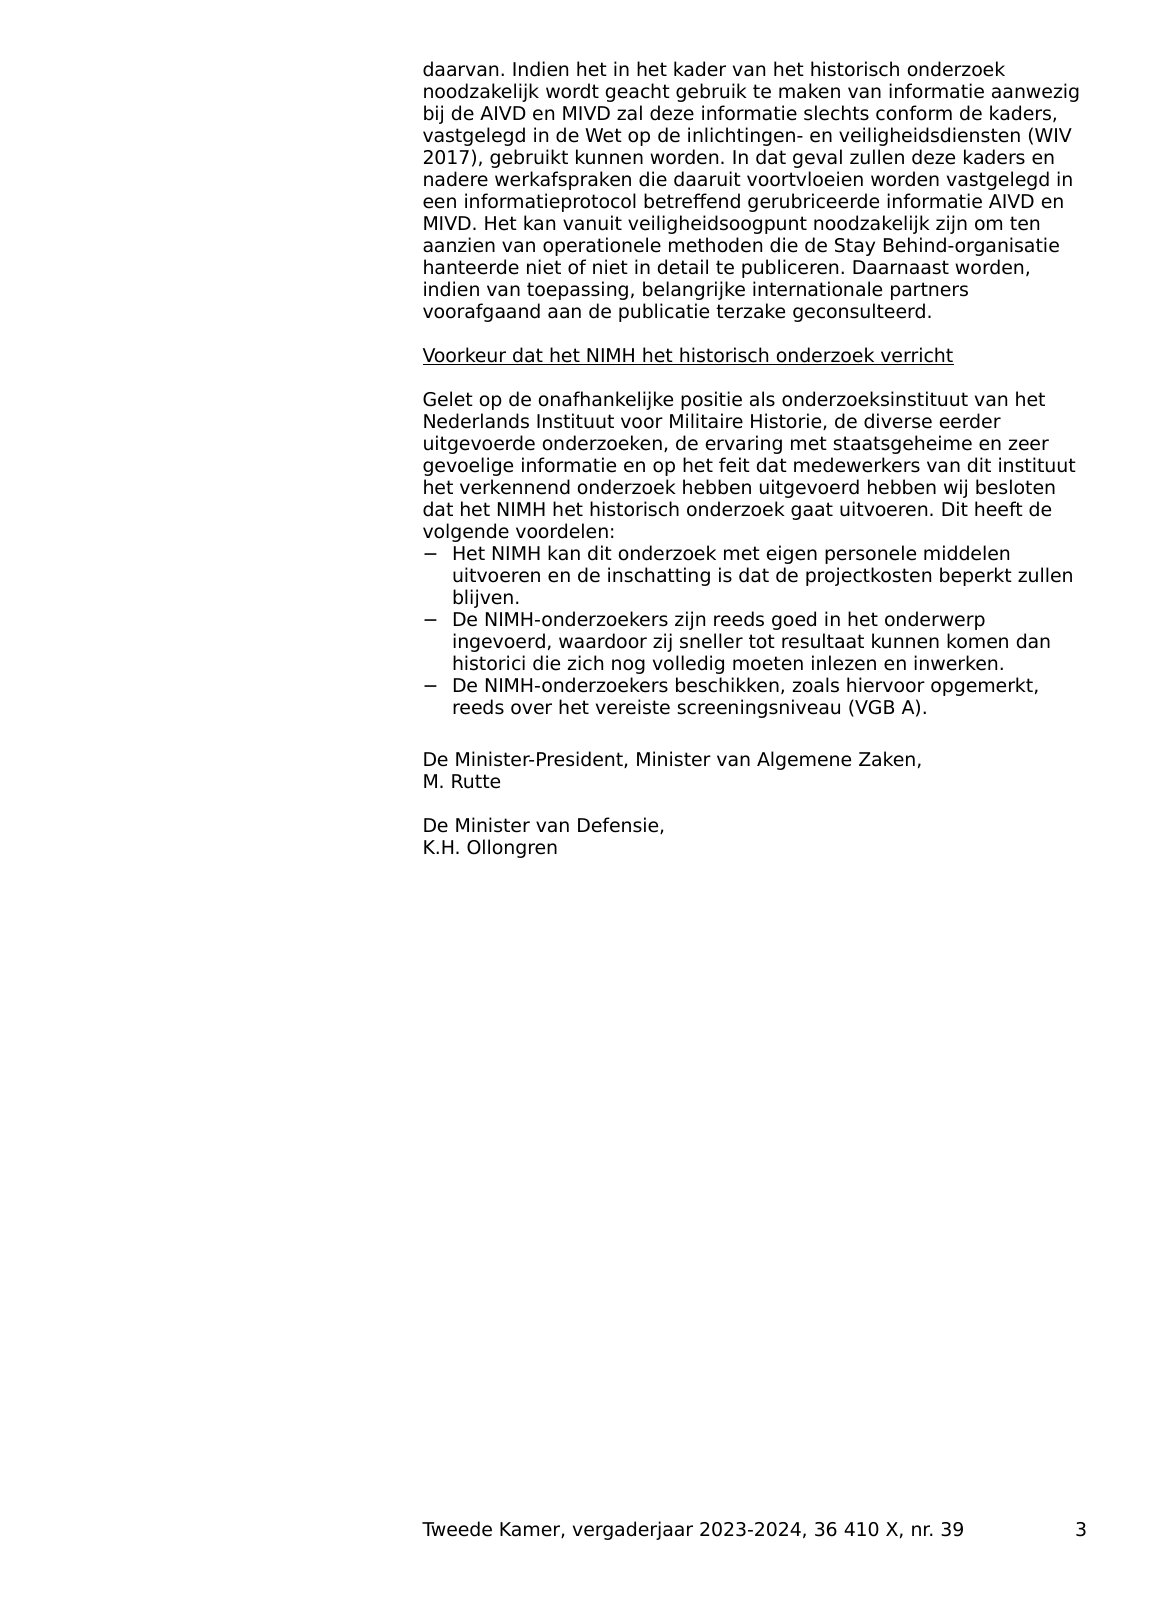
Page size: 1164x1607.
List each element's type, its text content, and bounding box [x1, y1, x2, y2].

subtitle Voorkeur dat het NIMH het historisch onderzoek verricht [422, 345, 1087, 367]
text − Het NIMH kan dit onderzoek met eigen personele middelen uitvoeren en de inschatting is dat de projectkosten beperkt zullen blijven. [422, 543, 1087, 609]
text De Minister van Defensie, K.H. Ollongren [422, 815, 1087, 859]
text daarvan. Indien het in het kader van het historisch onderzoek noodzakelijk wordt geacht gebruik te maken van informatie aanwezig bij de AIVD en MIVD zal deze informatie slechts conform de kaders, vastgelegd in de Wet op de inlichtingen- en veiligheidsdiensten (WIV 2017), gebruikt kunnen worden. In dat geval zullen deze kaders en nadere werkafspraken die daaruit voortvloeien worden vastgelegd in een informatieprotocol betreffend gerubriceerde informatie AIVD en MIVD. Het kan vanuit veiligheidsoogpunt noodzakelijk zijn om ten aanzien van operationele methoden die de Stay Behind-organisatie hanteerde niet of niet in detail te publiceren. Daarnaast worden, indien van toepassing, belangrijke internationale partners voorafgaand aan de publicatie terzake geconsulteerd. [422, 59, 1087, 323]
text − De NIMH-onderzoekers zijn reeds goed in het onderwerp ingevoerd, waardoor zij sneller tot resultaat kunnen komen dan historici die zich nog volledig moeten inlezen en inwerken. [422, 609, 1087, 675]
text Gelet op de onafhankelijke positie als onderzoeksinstituut van het Nederlands Instituut voor Militaire Historie, de diverse eerder uitgevoerde onderzoeken, de ervaring met staatsgeheime en zeer gevoelige informatie en op het feit dat medewerkers van dit instituut het verkennend onderzoek hebben uitgevoerd hebben wij besloten dat het NIMH het historisch onderzoek gaat uitvoeren. Dit heeft de volgende voordelen: [422, 389, 1087, 543]
text − De NIMH-onderzoekers beschikken, zoals hiervoor opgemerkt, reeds over het vereiste screeningsniveau (VGB A). [422, 675, 1087, 719]
text De Minister-President, Minister van Algemene Zaken, M. Rutte [422, 749, 1087, 793]
